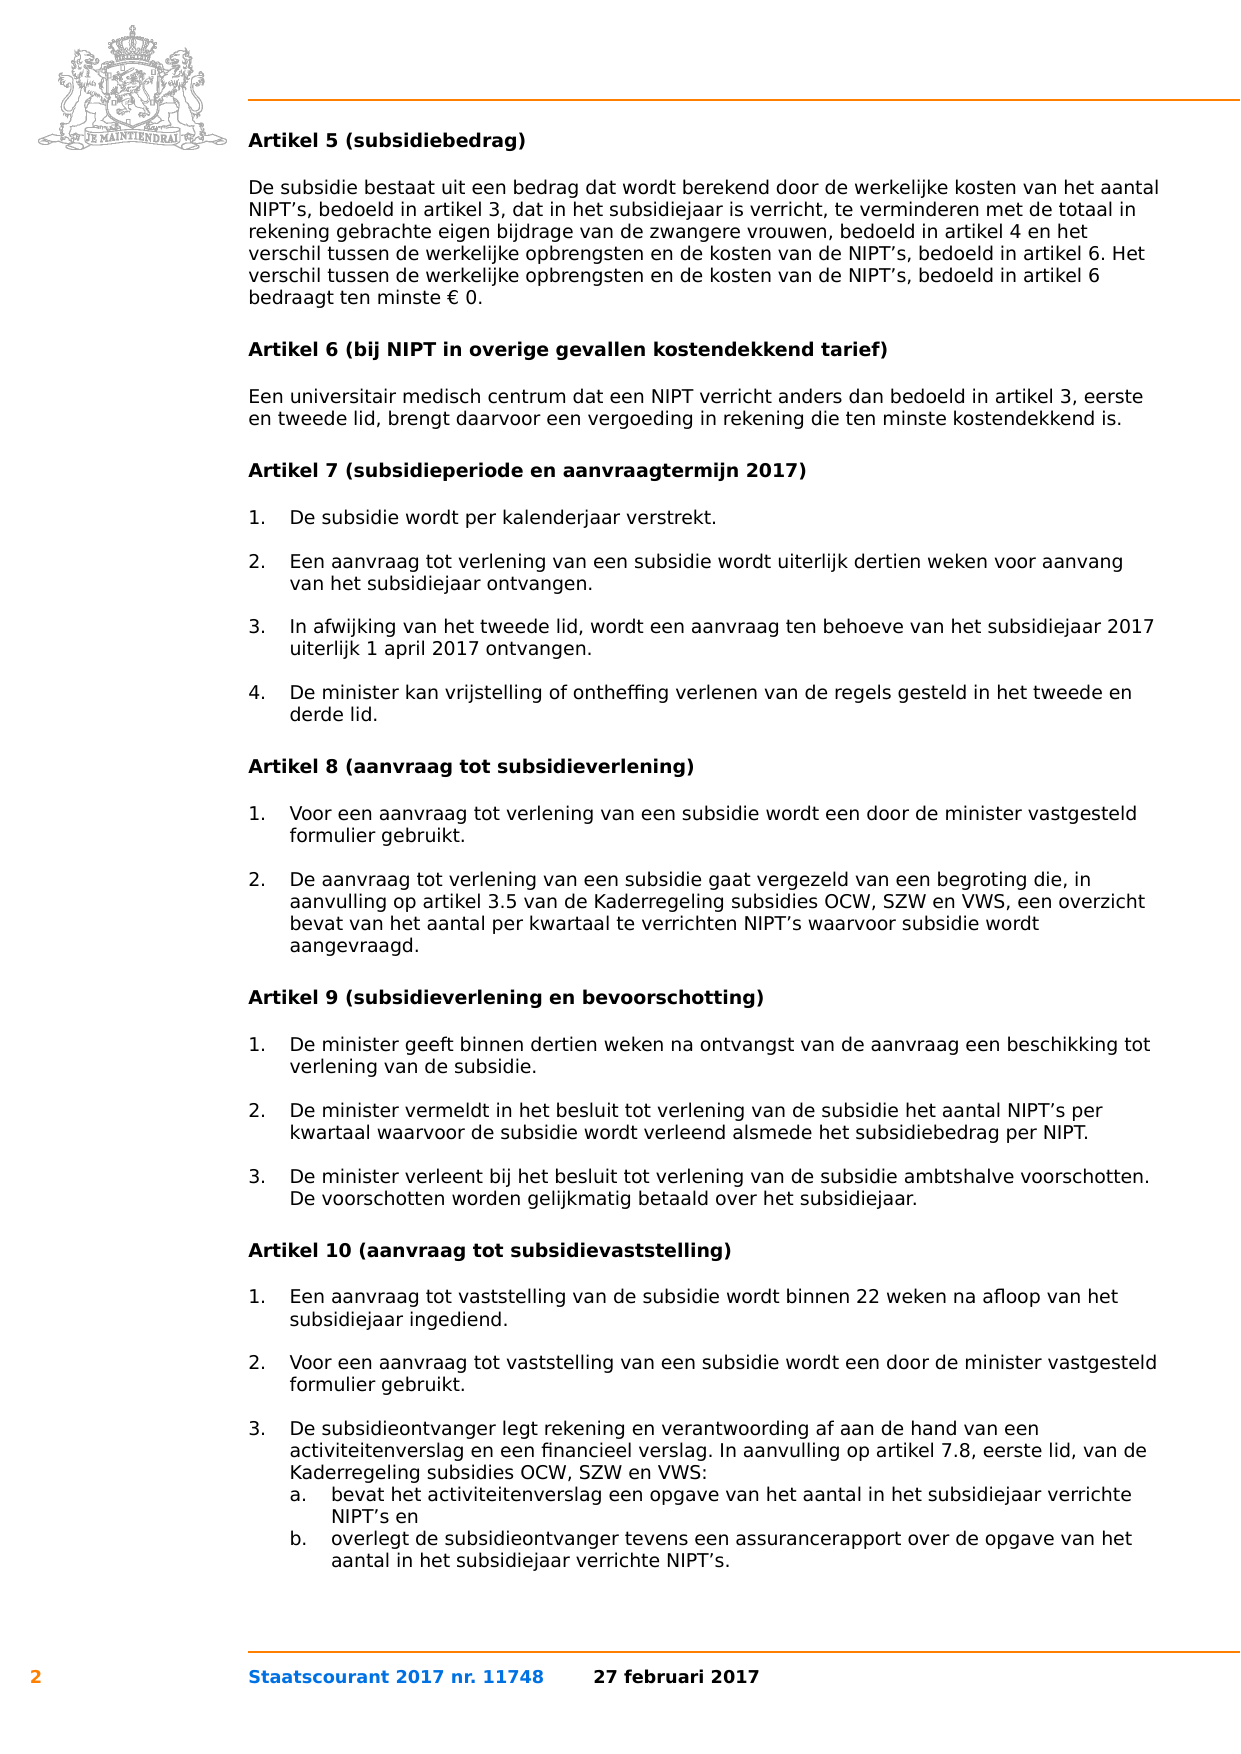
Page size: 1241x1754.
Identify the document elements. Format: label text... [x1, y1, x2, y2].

text 2. Voor een aanvraag tot vaststelling van een subsidie wordt een door de minister vastgesteld formulier gebruikt. [248, 1352, 1163, 1396]
text 1. De subsidie wordt per kalenderjaar verstrekt. [248, 507, 1163, 529]
text 4. De minister kan vrijstelling of ontheffing verlenen van de regels gesteld in het tweede en derde lid. [248, 682, 1163, 726]
subtitle Artikel 6 (bij NIPT in overige gevallen kostendekkend tarief) [248, 339, 1163, 361]
text 2. De minister vermeldt in het besluit tot verlening van de subsidie het aantal NIPT’s per kwartaal waarvoor de subsidie wordt verleend alsmede het subsidiebedrag per NIPT. [248, 1100, 1163, 1144]
text 3. In afwijking van het tweede lid, wordt een aanvraag ten behoeve van het subsidiejaar 2017 uiterlijk 1 april 2017 ontvangen. [248, 616, 1163, 660]
picture [38, 25, 227, 150]
text a. bevat het activiteitenverslag een opgave van het aantal in het subsidiejaar verrichte NIPT’s en [289, 1484, 1163, 1528]
text De subsidie bestaat uit een bedrag dat wordt berekend door de werkelijke kosten van het aantal NIPT’s, bedoeld in artikel 3, dat in het subsidiejaar is verricht, te verminderen met de totaal in rekening gebrachte eigen bijdrage van de zwangere vrouwen, bedoeld in artikel 4 en het verschil tussen de werkelijke opbrengsten en de kosten van de NIPT’s, bedoeld in artikel 6. Het verschil tussen de werkelijke opbrengsten en de kosten van de NIPT’s, bedoeld in artikel 6 bedraagt ten minste € 0. [248, 177, 1163, 309]
subtitle Artikel 10 (aanvraag tot subsidievaststelling) [248, 1239, 1163, 1261]
text 2. Een aanvraag tot verlening van een subsidie wordt uiterlijk dertien weken voor aanvang van het subsidiejaar ontvangen. [248, 551, 1163, 594]
text 3. De minister verleent bij het besluit tot verlening van de subsidie ambtshalve voorschotten. De voorschotten worden gelijkmatig betaald over het subsidiejaar. [248, 1166, 1163, 1209]
text 1. Voor een aanvraag tot verlening van een subsidie wordt een door de minister vastgesteld formulier gebruikt. [248, 803, 1163, 847]
subtitle Artikel 8 (aanvraag tot subsidieverlening) [248, 756, 1163, 778]
subtitle Artikel 7 (subsidieperiode en aanvraagtermijn 2017) [248, 460, 1163, 482]
text Een universitair medisch centrum dat een NIPT verricht anders dan bedoeld in artikel 3, eerste en tweede lid, brengt daarvoor een vergoeding in rekening die ten minste kostendekkend is. [248, 386, 1163, 430]
text 1. De minister geeft binnen dertien weken na ontvangst van de aanvraag een beschikking tot verlening van de subsidie. [248, 1034, 1163, 1078]
text 2. De aanvraag tot verlening van een subsidie gaat vergezeld van een begroting die, in aanvulling op artikel 3.5 van de Kaderregeling subsidies OCW, SZW en VWS, een overzicht bevat van het aantal per kwartaal te verrichten NIPT’s waarvoor subsidie wordt aangevraagd. [248, 869, 1163, 957]
text 3. De subsidieontvanger legt rekening en verantwoording af aan de hand van een activiteitenverslag en een financieel verslag. In aanvulling op artikel 7.8, eerste lid, van de Kaderregeling subsidies OCW, SZW en VWS: [248, 1418, 1163, 1484]
text 1. Een aanvraag tot vaststelling van de subsidie wordt binnen 22 weken na afloop van het subsidiejaar ingediend. [248, 1286, 1163, 1330]
subtitle Artikel 5 (subsidiebedrag) [248, 130, 1163, 152]
text b. overlegt de subsidieontvanger tevens een assurancerapport over de opgave van het aantal in het subsidiejaar verrichte NIPT’s. [289, 1528, 1163, 1572]
subtitle Artikel 9 (subsidieverlening en bevoorschotting) [248, 987, 1163, 1009]
